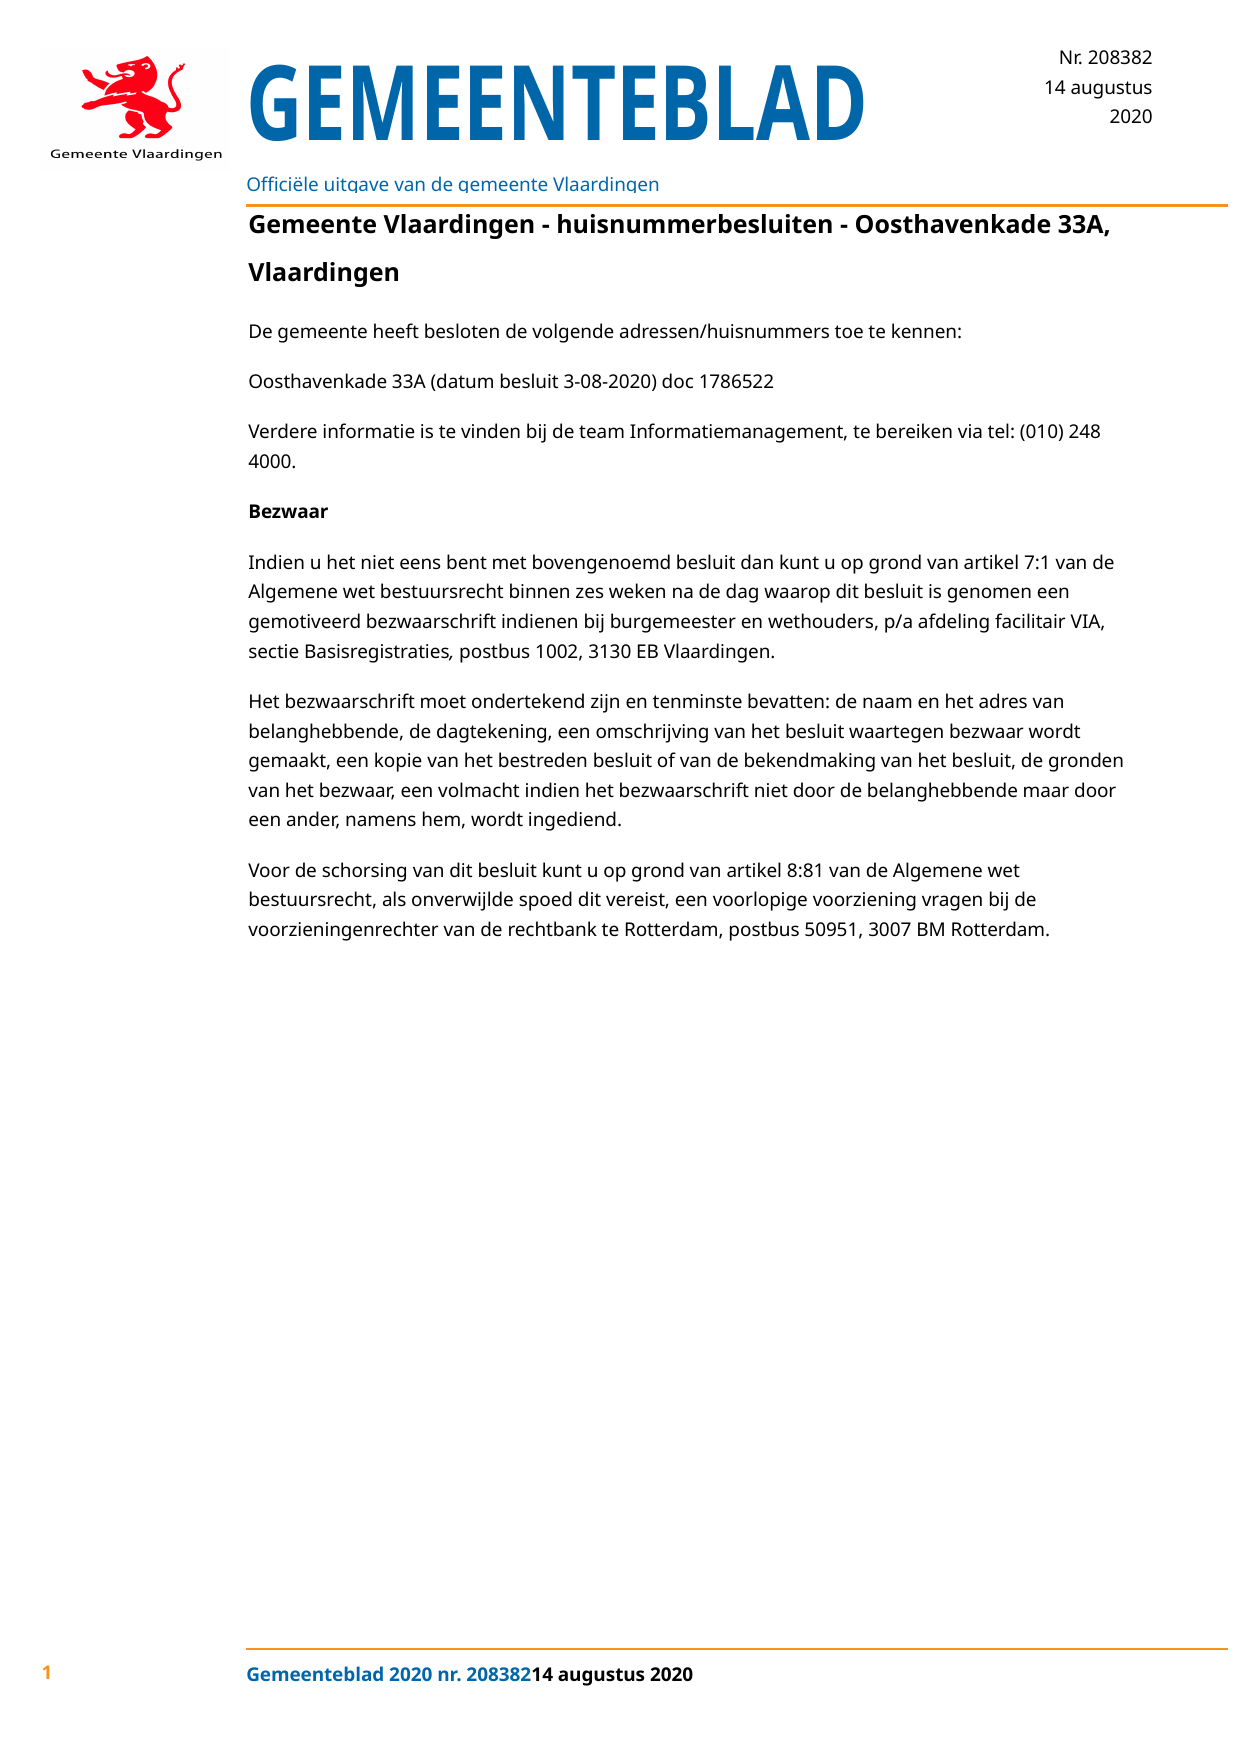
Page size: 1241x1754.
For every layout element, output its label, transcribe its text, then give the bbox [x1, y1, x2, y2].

text Voor de schorsing van dit besluit kunt u op grond van artikel 8:81 van de Algemene wet bestuursrecht, als onverwijlde spoed dit vereist, een voorlopige voorziening vragen bij de voorzieningenrechter van de rechtbank te Rotterdam, postbus 50951, 3007 BM Rotterdam. [248, 857, 1152, 942]
text De gemeente heeft besloten de volgende adressen/huisnummers toe te kennen: [248, 318, 1152, 344]
text Bezwaar [248, 499, 1152, 524]
text Het bezwaarschrift moet ondertekend zijn en tenminste bevatten: de naam en het adres van belanghebbende, de dagtekening, een omschrijving van het besluit waartegen bezwaar wordt gemaakt, een kopie van het bestreden besluit of van de bekendmaking van het besluit, de gronden van het bezwaar, een volmacht indien het bezwaarschrift niet door de belanghebbende maar door een ander, namens hem, wordt ingediend. [248, 688, 1152, 832]
text Gemeente Vlaardingen - huisnummerbesluiten - Oosthavenkade 33A, Vlaardingen [248, 207, 1152, 288]
text Verdere informatie is te vinden bij de team Informatiemanagement, te bereiken via tel: (010) 248 4000. [248, 419, 1152, 474]
text Oosthavenkade 33A (datum besluit 3-08-2020) doc 1786522 [248, 368, 1152, 394]
picture [41, 47, 231, 172]
text Indien u het niet eens bent met bovengenoemd besluit dan kunt u op grond van artikel 7:1 van de Algemene wet bestuursrecht binnen zes weken na de dag waarop dit besluit is genomen een gemotiveerd bezwaarschrift indienen bij burgemeester en wethouders, p/a afdeling facilitair VIA, sectie Basisregistraties, postbus 1002, 3130 EB Vlaardingen. [248, 549, 1152, 664]
